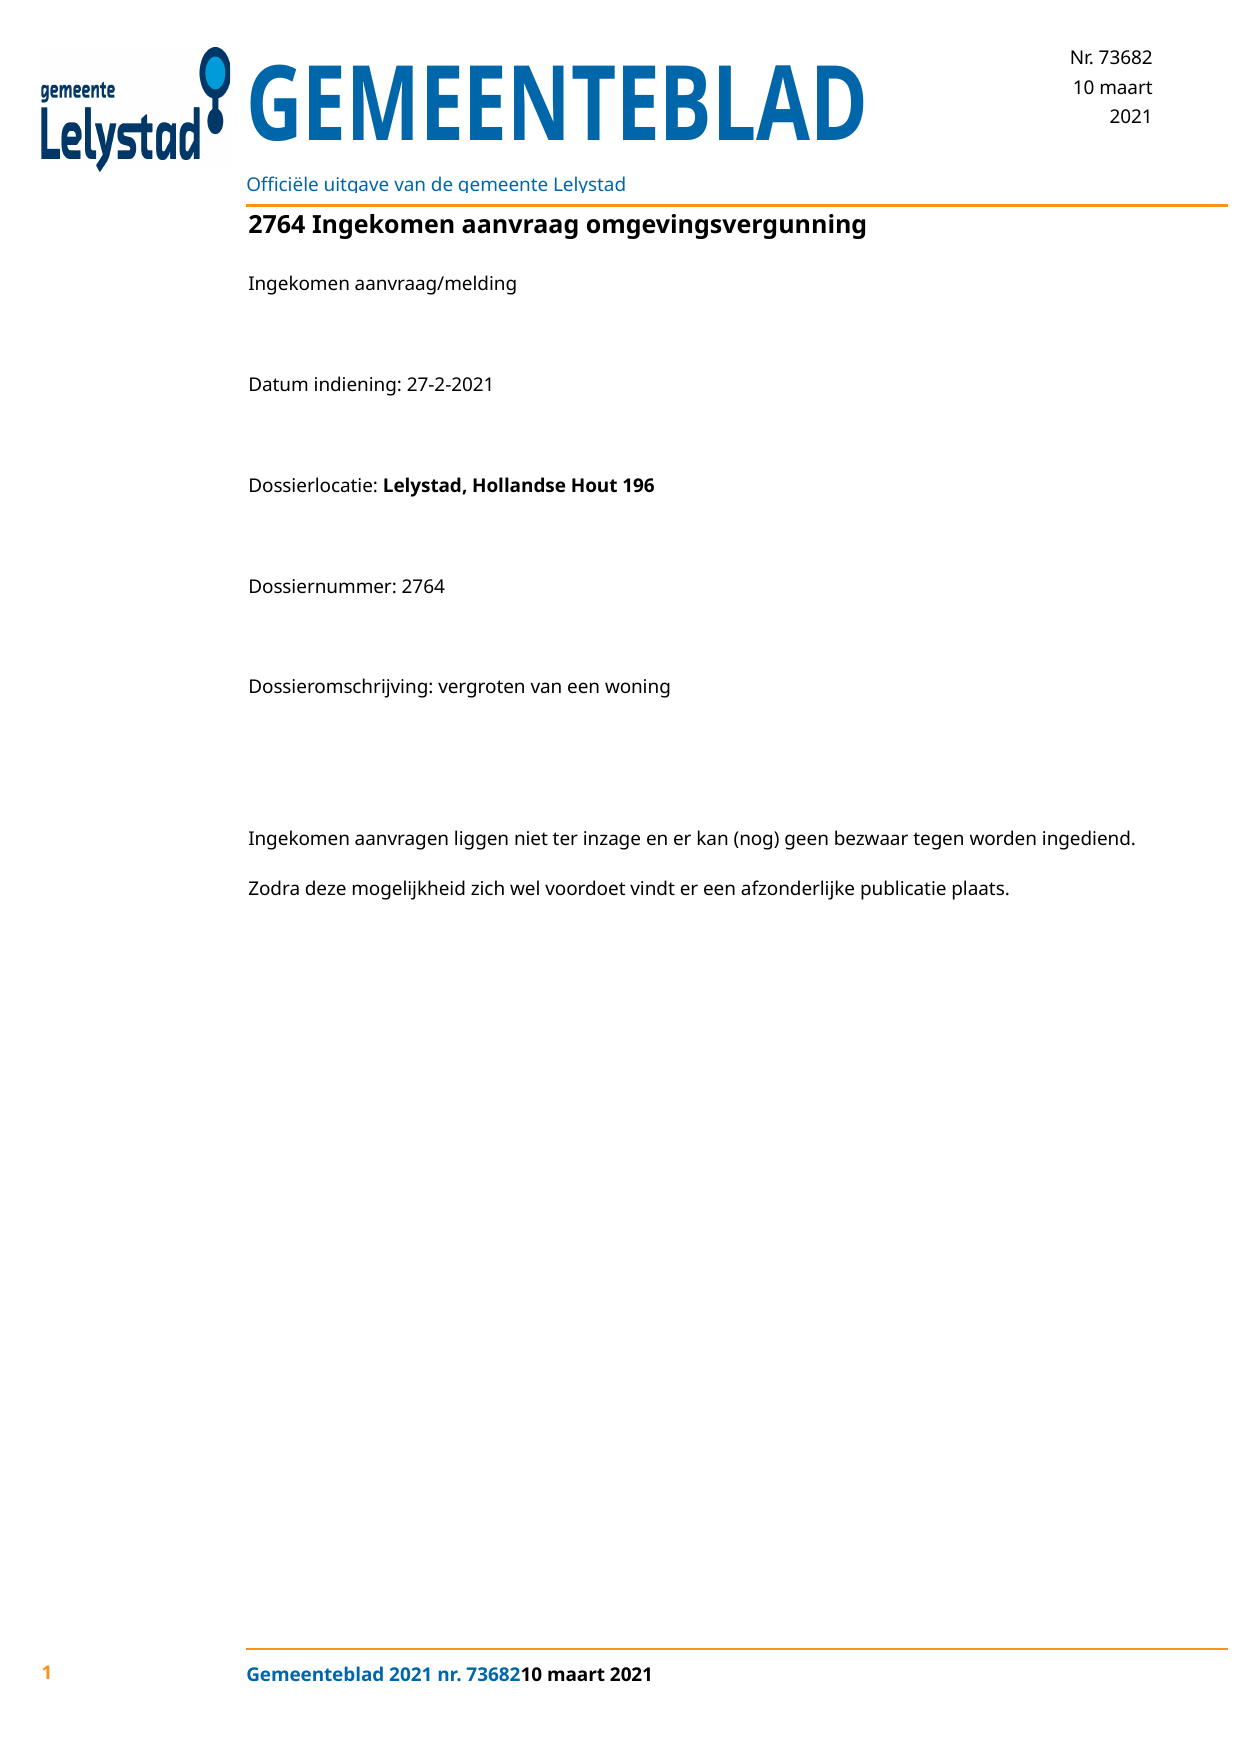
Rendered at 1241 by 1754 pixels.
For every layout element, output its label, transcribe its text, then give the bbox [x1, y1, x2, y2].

text Zodra deze mogelijkheid zich wel voordoet vindt er een afzonderlijke publicatie plaats. [248, 875, 1152, 901]
text Dossieromschrijving: vergroten van een woning [248, 674, 1152, 699]
text Dossiernummer: 2764 [248, 573, 1152, 598]
text Dossierlocatie: Lelystad, Hollandse Hout 196 [248, 472, 1152, 498]
text 2764 Ingekomen aanvraag omgevingsvergunning [248, 207, 1152, 241]
text Ingekomen aanvraag/melding [248, 270, 1152, 296]
picture [41, 47, 231, 172]
text Datum indiening: 27-2-2021 [248, 371, 1152, 397]
text Ingekomen aanvragen liggen niet ter inzage en er kan (nog) geen bezwaar tegen worden ingediend. [248, 825, 1152, 851]
